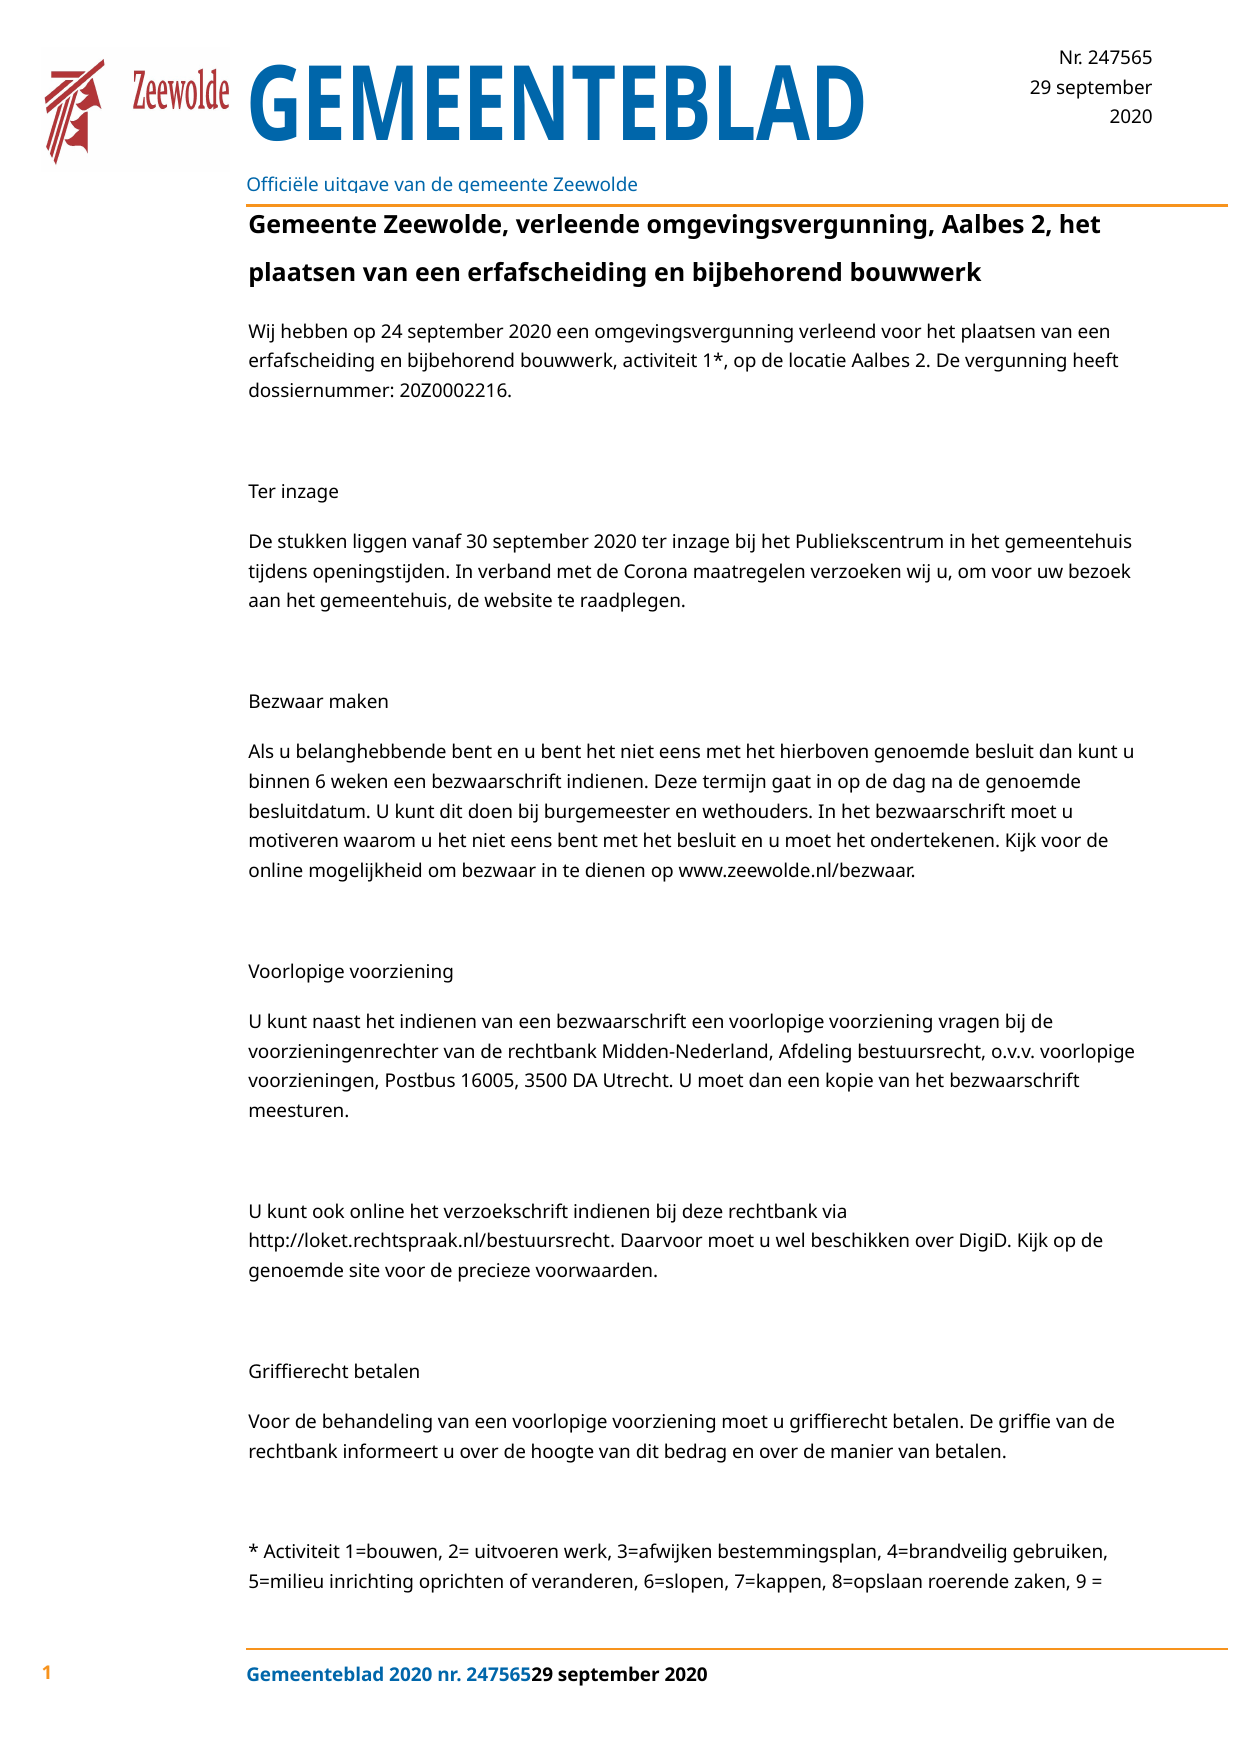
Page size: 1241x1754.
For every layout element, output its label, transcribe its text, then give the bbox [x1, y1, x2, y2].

text U kunt naast het indienen van een bezwaarschrift een voorlopige voorziening vragen bij de voorzieningenrechter van de rechtbank Midden-Nederland, Afdeling bestuursrecht, o.v.v. voorlopige voorzieningen, Postbus 16005, 3500 DA Utrecht. U moet dan een kopie van het bezwaarschrift meesturen. [248, 1008, 1152, 1123]
picture [41, 47, 231, 172]
text Griffierecht betalen [248, 1358, 1152, 1384]
text U kunt ook online het verzoekschrift indienen bij deze rechtbank via http://loket.rechtspraak.nl/bestuursrecht. Daarvoor moet u wel beschikken over DigiD. Kijk op de genoemde site voor de precieze voorwaarden. [248, 1198, 1152, 1283]
text * Activiteit 1=bouwen, 2= uitvoeren werk, 3=afwijken bestemmingsplan, 4=brandveilig gebruiken, 5=milieu inrichting oprichten of veranderen, 6=slopen, 7=kappen, 8=opslaan roerende zaken, 9 = [248, 1539, 1152, 1594]
text Voorlopige voorziening [248, 958, 1152, 984]
text Bezwaar maken [248, 688, 1152, 714]
text Wij hebben op 24 september 2020 een omgevingsvergunning verleend voor het plaatsen van een erfafscheiding en bijbehorend bouwwerk, activiteit 1*, op de locatie Aalbes 2. De vergunning heeft dossiernummer: 20Z0002216. [248, 318, 1152, 403]
text Gemeente Zeewolde, verleende omgevingsvergunning, Aalbes 2, het plaatsen van een erfafscheiding en bijbehorend bouwwerk [248, 207, 1152, 288]
text De stukken liggen vanaf 30 september 2020 ter inzage bij het Publiekscentrum in het gemeentehuis tijdens openingstijden. In verband met de Corona maatregelen verzoeken wij u, om voor uw bezoek aan het gemeentehuis, de website te raadplegen. [248, 528, 1152, 613]
text Voor de behandeling van een voorlopige voorziening moet u griffierecht betalen. De griffie van de rechtbank informeert u over de hoogte van dit bedrag en over de manier van betalen. [248, 1408, 1152, 1464]
text Ter inzage [248, 478, 1152, 504]
text Als u belanghebbende bent en u bent het niet eens met het hierboven genoemde besluit dan kunt u binnen 6 weken een bezwaarschrift indienen. Deze termijn gaat in op de dag na de genoemde besluitdatum. U kunt dit doen bij burgemeester en wethouders. In het bezwaarschrift moet u motiveren waarom u het niet eens bent met het besluit en u moet het ondertekenen. Kijk voor de online mogelijkheid om bezwaar in te dienen op www.zeewolde.nl/bezwaar. [248, 739, 1152, 883]
